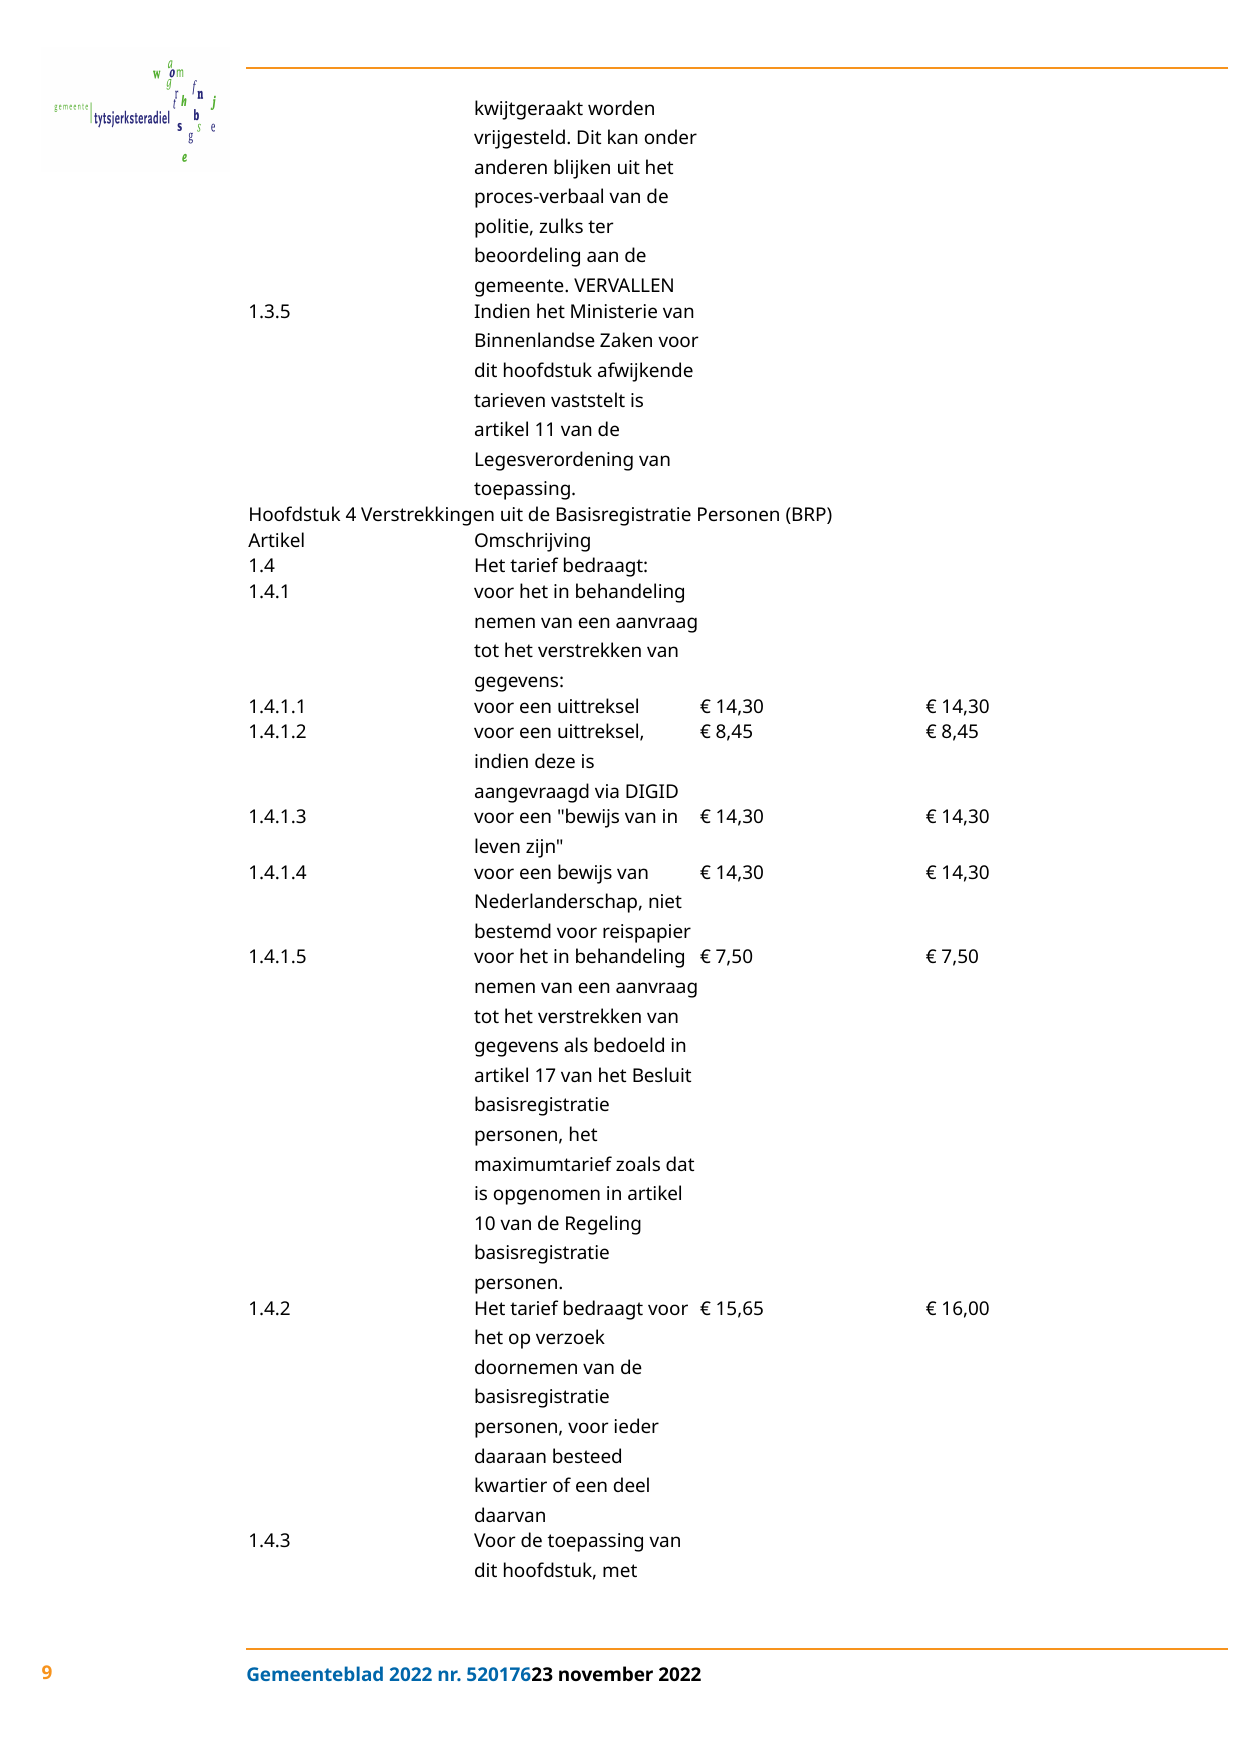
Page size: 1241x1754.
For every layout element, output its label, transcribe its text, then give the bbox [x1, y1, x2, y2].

table_cell € 8,45 [700, 719, 926, 803]
table_cell voor het in behandeling nemen van een aanvraag tot het verstrekken van gegevens als bedoeld in artikel 17 van het Besluit basisregistratie personen, het maximumtarief zoals dat is opgenomen in artikel 10 van de Regeling basisregistratie personen. [474, 944, 700, 1295]
table_cell € 14,30 [926, 804, 1152, 859]
table_cell € 7,50 [700, 944, 926, 1295]
table_cell [926, 553, 1152, 578]
table_cell 1.4.1.4 [248, 859, 474, 944]
table_cell [700, 579, 926, 693]
table_cell 1.4.2 [248, 1295, 474, 1528]
table_cell 1.3.5 [248, 298, 474, 501]
table_cell [700, 553, 926, 578]
table_cell 1.4.1.2 [248, 719, 474, 803]
table_cell [248, 95, 474, 298]
table_cell [926, 527, 1152, 553]
table_cell [926, 298, 1152, 501]
table_cell € 16,00 [926, 1295, 1152, 1528]
table_cell [700, 527, 926, 553]
table_cell 1.4.1.5 [248, 944, 474, 1295]
table_cell 1.4.1 [248, 579, 474, 693]
table_cell kwijtgeraakt worden vrijgesteld. Dit kan onder anderen blijken uit het proces-verbaal van de politie, zulks ter beoordeling aan de gemeente. VERVALLEN [474, 95, 700, 298]
table_cell € 14,30 [700, 859, 926, 944]
table_cell voor een uittreksel, indien deze is aangevraagd via DIGID [474, 719, 700, 803]
table_cell € 14,30 [700, 693, 926, 719]
table_cell Artikel [248, 527, 474, 553]
table_cell [700, 298, 926, 501]
table_cell [700, 1528, 926, 1583]
table_cell € 7,50 [926, 944, 1152, 1295]
table_cell 1.4 [248, 553, 474, 578]
table_cell Voor de toepassing van dit hoofdstuk, met [474, 1528, 700, 1583]
table_cell voor een "bewijs van in leven zijn" [474, 804, 700, 859]
table_cell 1.4.3 [248, 1528, 474, 1583]
table_cell € 14,30 [700, 804, 926, 859]
table_cell 1.4.1.1 [248, 693, 474, 719]
table_cell voor het in behandeling nemen van een aanvraag tot het verstrekken van gegevens: [474, 579, 700, 693]
table_cell [926, 579, 1152, 693]
picture [41, 47, 231, 172]
table_cell voor een uittreksel [474, 693, 700, 719]
table_cell Het tarief bedraagt voor het op verzoek doornemen van de basisregistratie personen, voor ieder daaraan besteed kwartier of een deel daarvan [474, 1295, 700, 1528]
table_cell Indien het Ministerie van Binnenlandse Zaken voor dit hoofdstuk afwijkende tarieven vaststelt is artikel 11 van de Legesverordening van toepassing. [474, 298, 700, 501]
table_cell € 8,45 [926, 719, 1152, 803]
table_cell Omschrijving [474, 527, 700, 553]
table_cell 1.4.1.3 [248, 804, 474, 859]
table_cell € 14,30 [926, 693, 1152, 719]
table_cell voor een bewijs van Nederlanderschap, niet bestemd voor reispapier [474, 859, 700, 944]
table_cell [926, 1528, 1152, 1583]
table_cell [700, 95, 926, 298]
table_cell € 15,65 [700, 1295, 926, 1528]
table_cell € 14,30 [926, 859, 1152, 944]
table_cell Hoofdstuk 4 Verstrekkingen uit de Basisregistratie Personen (BRP) [248, 501, 1152, 527]
table_cell [926, 95, 1152, 298]
table_cell Het tarief bedraagt: [474, 553, 700, 578]
